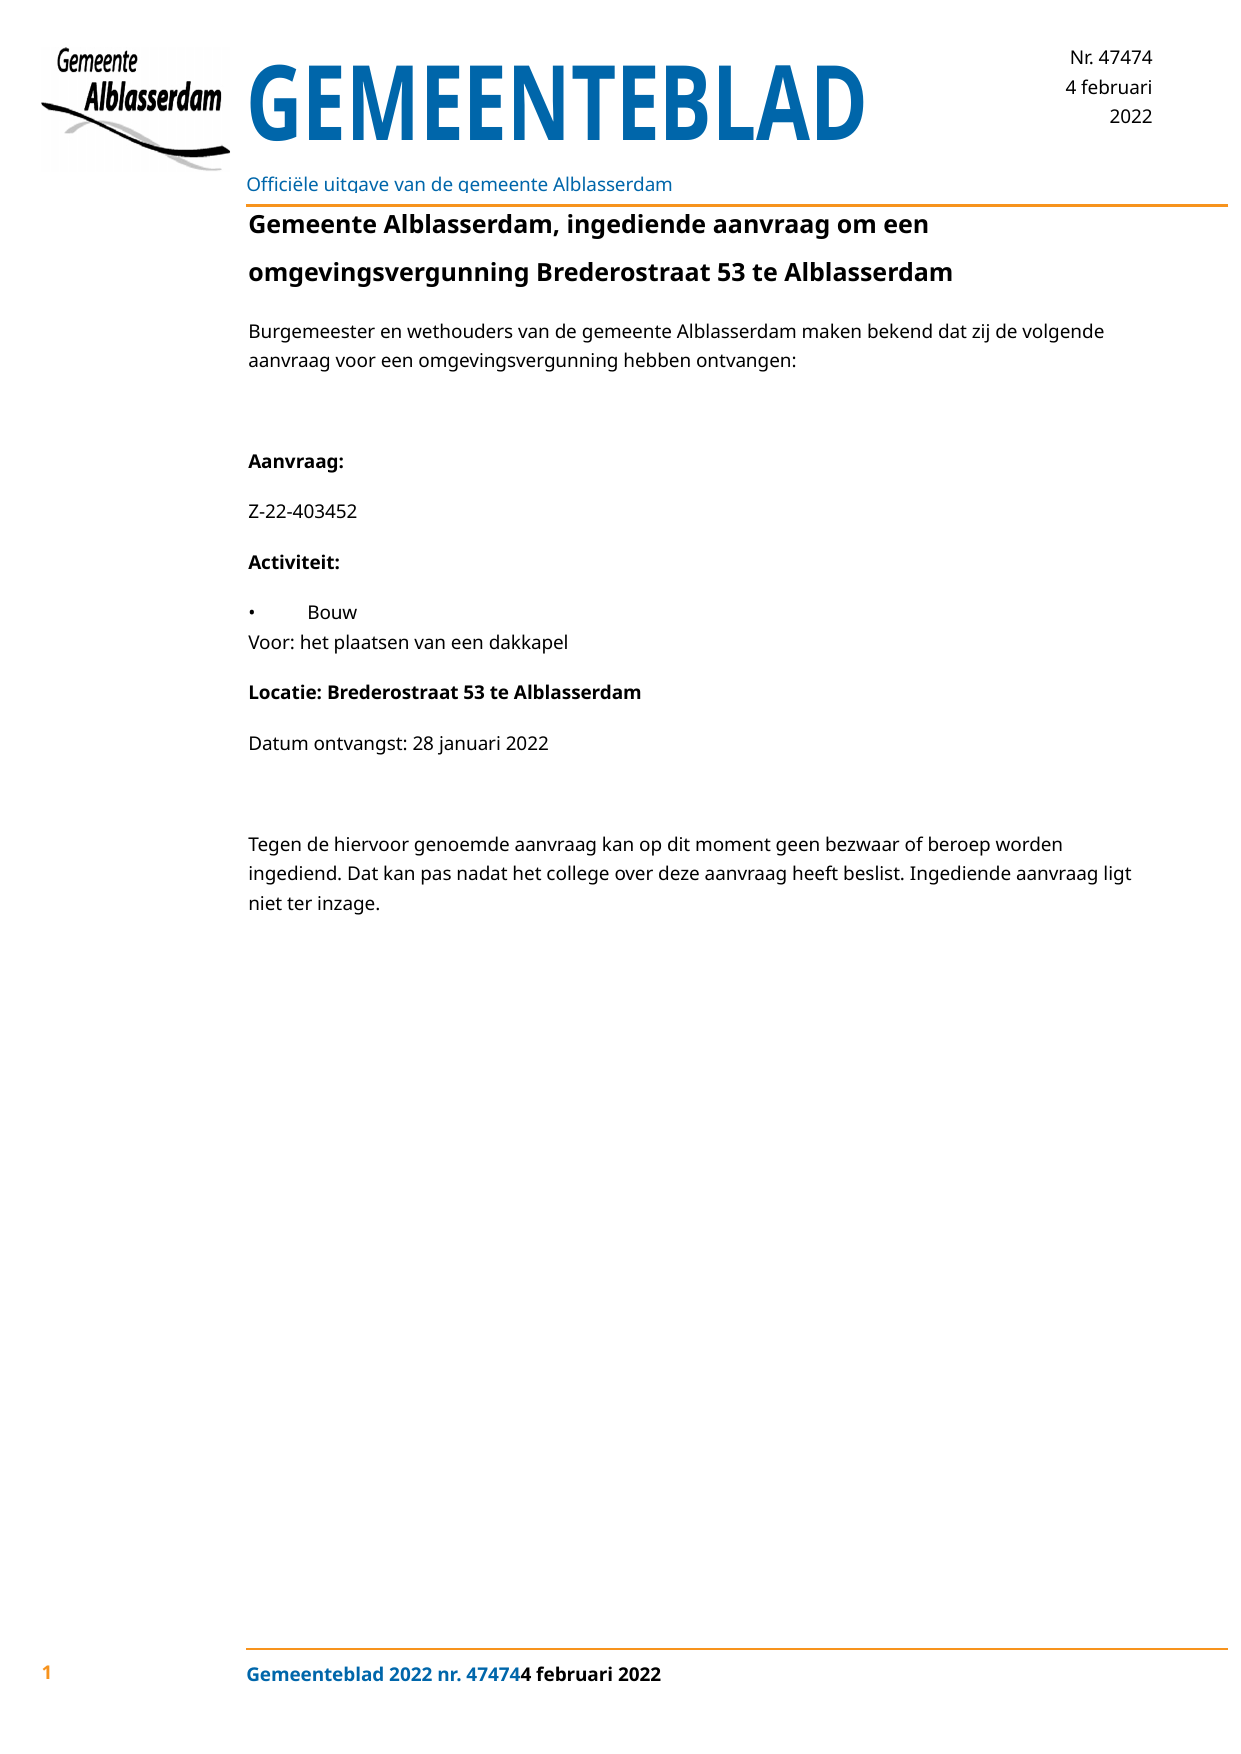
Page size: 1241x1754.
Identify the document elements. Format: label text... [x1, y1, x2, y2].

text Aanvraag: [248, 448, 1152, 474]
text Z-22-403452 [248, 499, 1152, 524]
text Burgemeester en wethouders van de gemeente Alblasserdam maken bekend dat zij de volgende aanvraag voor een omgevingsvergunning hebben ontvangen: [248, 318, 1152, 373]
text Voor: het plaatsen van een dakkapel [248, 629, 1152, 655]
picture [41, 47, 231, 172]
text Activiteit: [248, 549, 1152, 575]
text Gemeente Alblasserdam, ingediende aanvraag om een omgevingsvergunning Brederostraat 53 te Alblasserdam [248, 207, 1152, 288]
list Bouw [248, 599, 1152, 625]
text Locatie: Brederostraat 53 te Alblasserdam [248, 679, 1152, 705]
text Tegen de hiervoor genoemde aanvraag kan op dit moment geen bezwaar of beroep worden ingediend. Dat kan pas nadat het college over deze aanvraag heeft beslist. Ingediende aanvraag ligt niet ter inzage. [248, 831, 1152, 916]
text Datum ontvangst: 28 januari 2022 [248, 730, 1152, 756]
